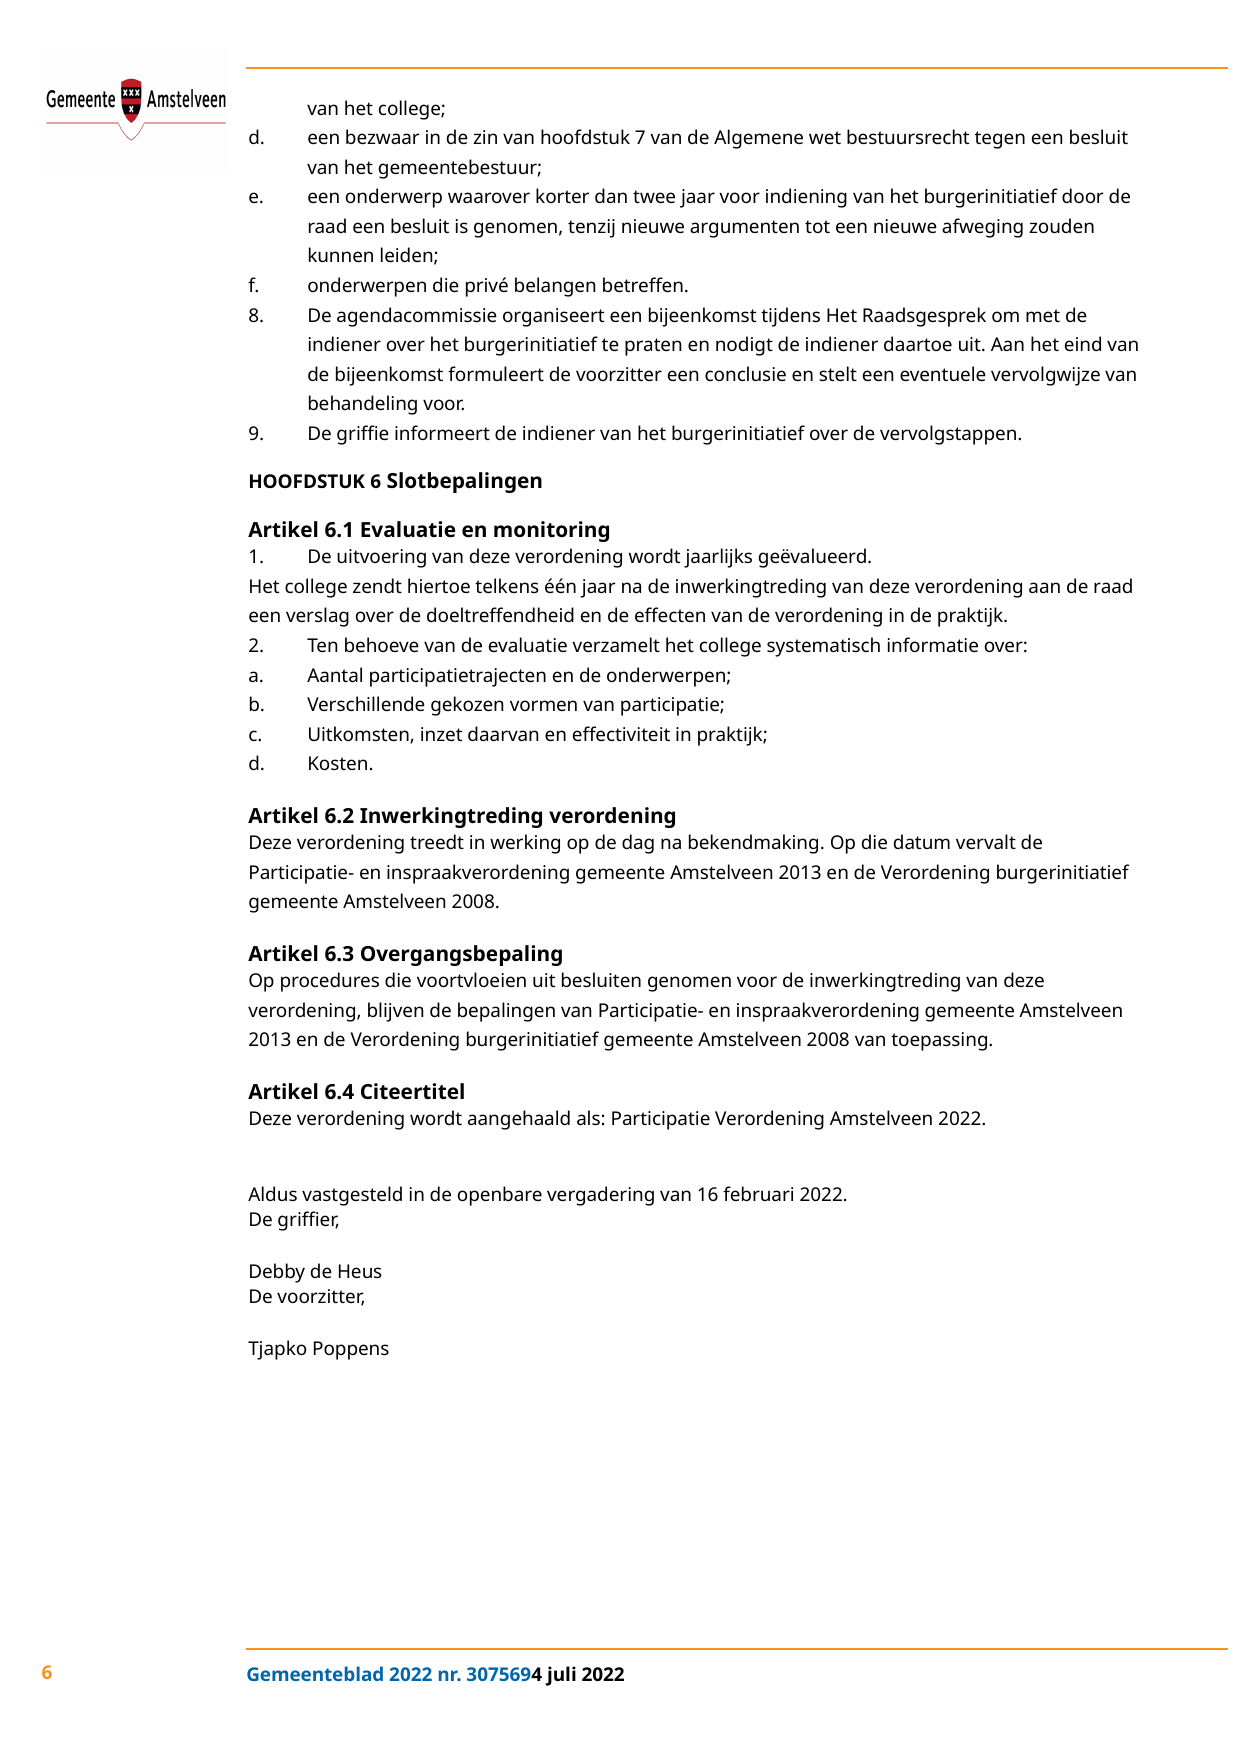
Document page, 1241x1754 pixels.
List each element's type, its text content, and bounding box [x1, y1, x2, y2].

list onderwerpen die privé belangen betreffen. [248, 272, 1152, 298]
text Aldus vastgesteld in de openbare vergadering van 16 februari 2022. [248, 1181, 1152, 1206]
text Het college zendt hiertoe telkens één jaar na de inwerkingtreding van deze verordening aan de raad een verslag over de doeltreffendheid en de effecten van de verordening in de praktijk. [248, 573, 1152, 628]
text Artikel 6.3 Overgangsbepaling [248, 939, 1152, 967]
list Uitkomsten, inzet daarvan en effectiviteit in praktijk; [248, 721, 1152, 747]
list De griffie informeert de indiener van het burgerinitiatief over de vervolgstappen. [248, 420, 1152, 446]
list De uitvoering van deze verordening wordt jaarlijks geëvalueerd. [248, 543, 1152, 569]
list Verschillende gekozen vormen van participatie; [248, 691, 1152, 717]
text De voorzitter, [248, 1284, 1152, 1309]
list Aantal participatietrajecten en de onderwerpen; [248, 662, 1152, 688]
text De griffier, [248, 1206, 1152, 1232]
list Kosten. [248, 751, 1152, 776]
text Artikel 6.2 Inwerkingtreding verordening [248, 801, 1152, 829]
list Ten behoeve van de evaluatie verzamelt het college systematisch informatie over: [248, 632, 1152, 658]
text Deze verordening treedt in werking op de dag na bekendmaking. Op die datum vervalt de Participatie- en inspraakverordening gemeente Amstelveen 2013 en de Verordening burgerinitiatief gemeente Amstelveen 2008. [248, 829, 1152, 914]
text Op procedures die voortvloeien uit besluiten genomen voor de inwerkingtreding van deze verordening, blijven de bepalingen van Participatie- en inspraakverordening gemeente Amstelveen 2013 en de Verordening burgerinitiatief gemeente Amstelveen 2008 van toepassing. [248, 967, 1152, 1052]
text Tjapko Poppens [248, 1335, 1152, 1361]
list een bezwaar in de zin van hoofdstuk 7 van de Algemene wet bestuursrecht tegen een besluit van het gemeentebestuur; [248, 124, 1152, 180]
text Deze verordening wordt aangehaald als: Participatie Verordening Amstelveen 2022. [248, 1106, 1152, 1131]
text Artikel 6.1 Evaluatie en monitoring [248, 515, 1152, 543]
list De agendacommissie organiseert een bijeenkomst tijdens Het Raadsgesprek om met de indiener over het burgerinitiatief te praten en nodigt de indiener daartoe uit. Aan het eind van de bijeenkomst formuleert de voorzitter een conclusie en stelt een eventuele vervolgwijze van behandeling voor. [248, 302, 1152, 416]
list een onderwerp waarover korter dan twee jaar voor indiening van het burgerinitiatief door de raad een besluit is genomen, tenzij nieuwe argumenten tot een nieuwe afweging zouden kunnen leiden; [248, 183, 1152, 268]
text Artikel 6.4 Citeertitel [248, 1077, 1152, 1106]
text HOOFDSTUK 6 Slotbepalingen [248, 466, 1152, 494]
text Debby de Heus [248, 1258, 1152, 1284]
list van het college; [248, 95, 1152, 121]
picture [41, 47, 231, 172]
